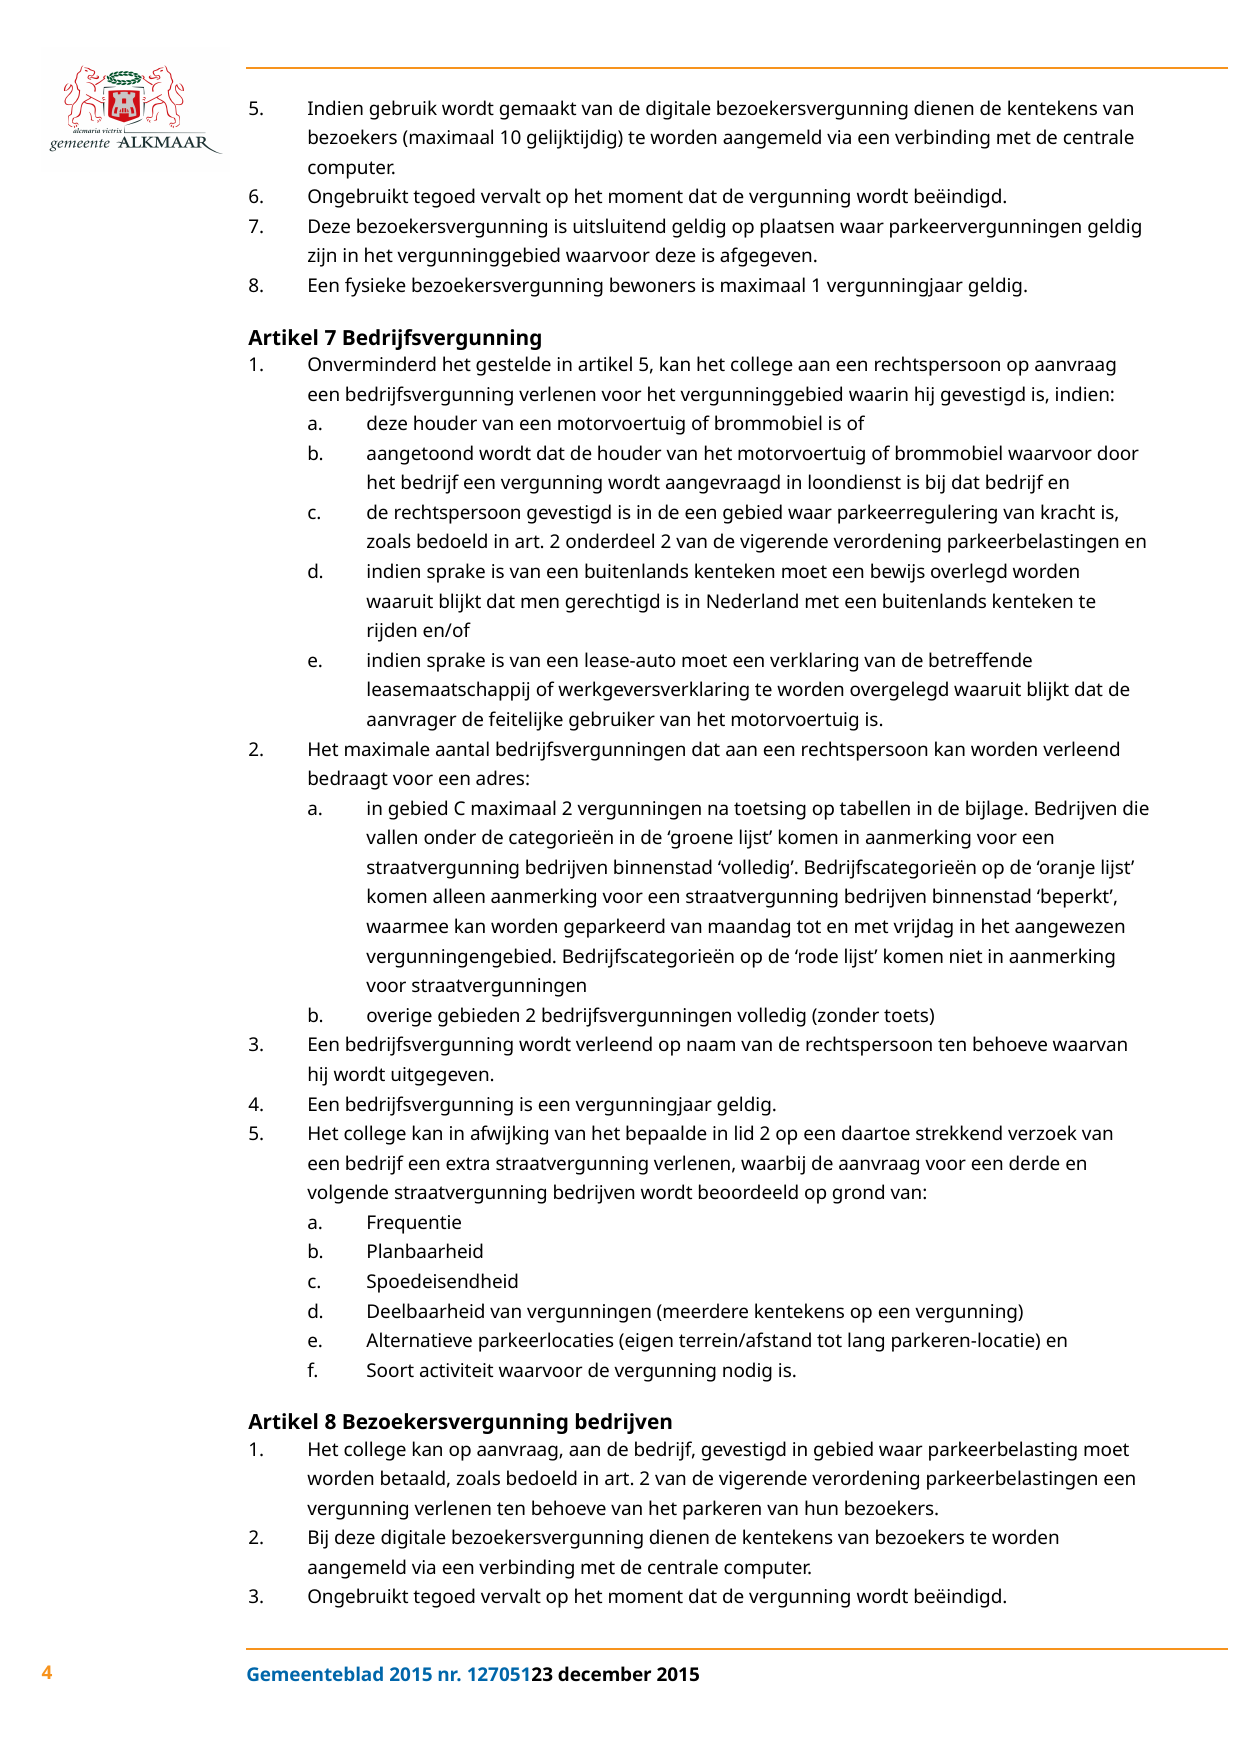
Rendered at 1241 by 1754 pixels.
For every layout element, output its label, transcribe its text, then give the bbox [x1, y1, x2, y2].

list Het maximale aantal bedrijfsvergunningen dat aan een rechtspersoon kan worden verleend bedraagt voor een adres: [248, 736, 1152, 791]
picture [41, 47, 231, 172]
list in gebied C maximaal 2 vergunningen na toetsing op tabellen in de bijlage. Bedrijven die vallen onder de categorieën in de ‘groene lijst’ komen in aanmerking voor een straatvergunning bedrijven binnenstad ‘volledig’. Bedrijfscategorieën op de ‘oranje lijst’ komen alleen aanmerking voor een straatvergunning bedrijven binnenstad ‘beperkt’, waarmee kan worden geparkeerd van maandag tot en met vrijdag in het aangewezen vergunningengebied. Bedrijfscategorieën op de ‘rode lijst’ komen niet in aanmerking voor straatvergunningen [307, 795, 1152, 998]
list indien sprake is van een lease-auto moet een verklaring van de betreffende leasemaatschappij of werkgeversverklaring te worden overgelegd waaruit blijkt dat de aanvrager de feitelijke gebruiker van het motorvoertuig is. [307, 647, 1152, 732]
list de rechtspersoon gevestigd is in de een gebied waar parkeerregulering van kracht is, zoals bedoeld in art. 2 onderdeel 2 van de vigerende verordening parkeerbelastingen en [307, 499, 1152, 554]
list Deelbaarheid van vergunningen (meerdere kentekens op een vergunning) [307, 1298, 1152, 1323]
list Alternatieve parkeerlocaties (eigen terrein/afstand tot lang parkeren-locatie) en [307, 1327, 1152, 1353]
list Het college kan in afwijking van het bepaalde in lid 2 op een daartoe strekkend verzoek van een bedrijf een extra straatvergunning verlenen, waarbij de aanvraag voor een derde en volgende straatvergunning bedrijven wordt beoordeeld op grond van: [248, 1120, 1152, 1205]
list Ongebruikt tegoed vervalt op het moment dat de vergunning wordt beëindigd. [248, 1584, 1152, 1609]
list Het college kan op aanvraag, aan de bedrijf, gevestigd in gebied waar parkeerbelasting moet worden betaald, zoals bedoeld in art. 2 van de vigerende verordening parkeerbelastingen een vergunning verlenen ten behoeve van het parkeren van hun bezoekers. [248, 1436, 1152, 1521]
list Deze bezoekersvergunning is uitsluitend geldig op plaatsen waar parkeervergunningen geldig zijn in het vergunninggebied waarvoor deze is afgegeven. [248, 213, 1152, 268]
list Onverminderd het gestelde in artikel 5, kan het college aan een rechtspersoon op aanvraag een bedrijfsvergunning verlenen voor het vergunninggebied waarin hij gevestigd is, indien: [248, 351, 1152, 406]
list Spoedeisendheid [307, 1268, 1152, 1294]
list Ongebruikt tegoed vervalt op het moment dat de vergunning wordt beëindigd. [248, 183, 1152, 209]
text Artikel 7 Bedrijfsvergunning [248, 323, 1152, 351]
list Frequentie [307, 1209, 1152, 1235]
list Een bedrijfsvergunning wordt verleend op naam van de rechtspersoon ten behoeve waarvan hij wordt uitgegeven. [248, 1032, 1152, 1087]
list Indien gebruik wordt gemaakt van de digitale bezoekersvergunning dienen de kentekens van bezoekers (maximaal 10 gelijktijdig) te worden aangemeld via een verbinding met de centrale computer. [248, 95, 1152, 180]
list overige gebieden 2 bedrijfsvergunningen volledig (zonder toets) [307, 1002, 1152, 1028]
text Artikel 8 Bezoekersvergunning bedrijven [248, 1407, 1152, 1436]
list aangetoond wordt dat de houder van het motorvoertuig of brommobiel waarvoor door het bedrijf een vergunning wordt aangevraagd in loondienst is bij dat bedrijf en [307, 440, 1152, 495]
list Planbaarheid [307, 1239, 1152, 1264]
list indien sprake is van een buitenlands kenteken moet een bewijs overlegd worden waaruit blijkt dat men gerechtigd is in Nederland met een buitenlands kenteken te rijden en/of [307, 558, 1152, 643]
list Een bedrijfsvergunning is een vergunningjaar geldig. [248, 1091, 1152, 1116]
list deze houder van een motorvoertuig of brommobiel is of [307, 410, 1152, 436]
list Een fysieke bezoekersvergunning bewoners is maximaal 1 vergunningjaar geldig. [248, 272, 1152, 298]
list Bij deze digitale bezoekersvergunning dienen de kentekens van bezoekers te worden aangemeld via een verbinding met de centrale computer. [248, 1524, 1152, 1580]
list Soort activiteit waarvoor de vergunning nodig is. [307, 1357, 1152, 1383]
